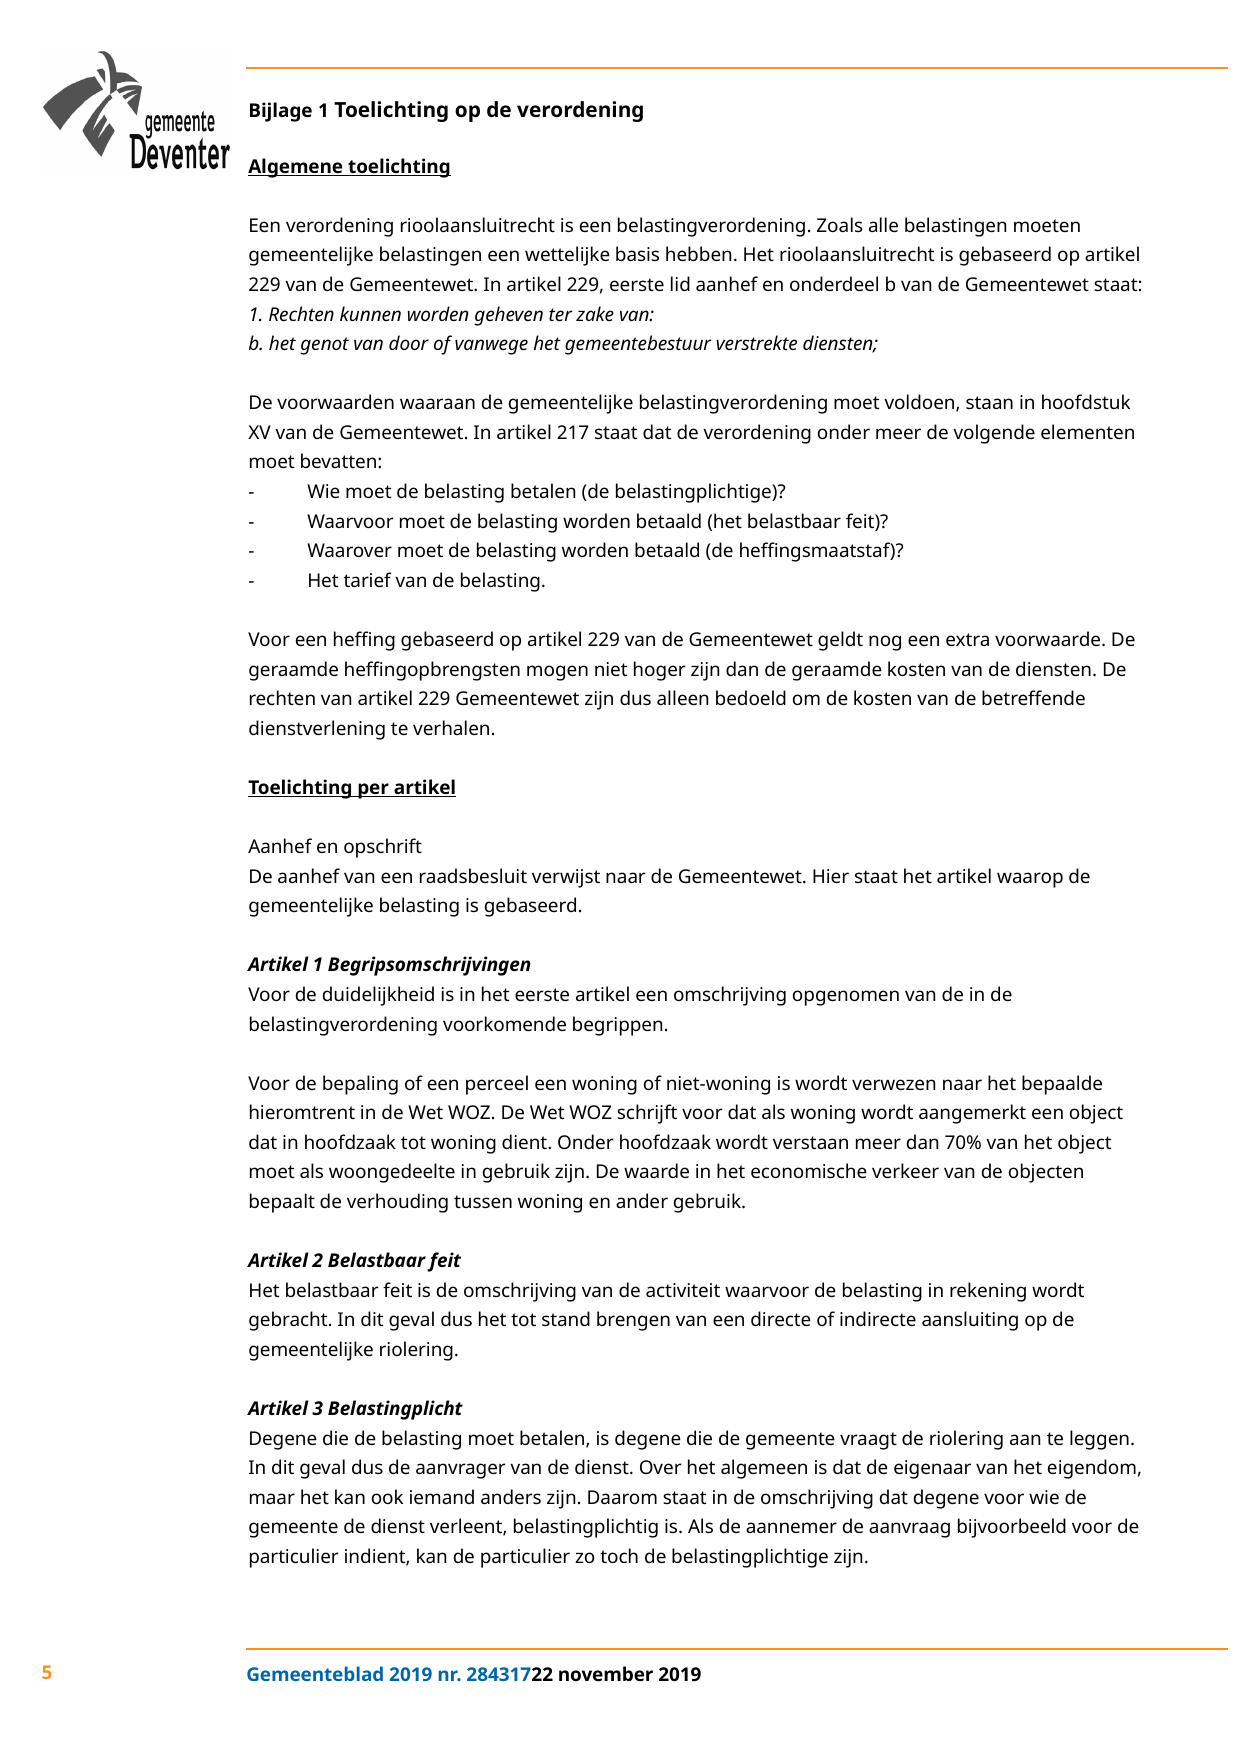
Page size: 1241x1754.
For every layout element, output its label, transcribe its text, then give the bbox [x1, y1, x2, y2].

text Degene die de belasting moet betalen, is degene die de gemeente vraagt de riolering aan te leggen. In dit geval dus de aanvrager van de dienst. Over het algemeen is dat de eigenaar van het eigendom, maar het kan ook iemand anders zijn. Daarom staat in de omschrijving dat degene voor wie de gemeente de dienst verleent, belastingplichtig is. Als de aannemer de aanvraag bijvoorbeeld voor de particulier indient, kan de particulier zo toch de belastingplichtige zijn. [248, 1425, 1152, 1569]
text Voor een heffing gebaseerd op artikel 229 van de Gemeentewet geldt nog een extra voorwaarde. De geraamde heffingopbrengsten mogen niet hoger zijn dan de geraamde kosten van de diensten. De rechten van artikel 229 Gemeentewet zijn dus alleen bedoeld om de kosten van de betreffende dienstverlening te verhalen. [248, 626, 1152, 741]
text Aanhef en opschrift [248, 833, 1152, 859]
text Artikel 3 Belastingplicht [248, 1395, 1152, 1421]
text Toelichting per artikel [248, 774, 1152, 800]
list Waarover moet de belasting worden betaald (de heffingsmaatstaf)? [248, 537, 1152, 563]
text Bijlage 1 Toelichting op de verordening [248, 95, 1152, 123]
text Voor de duidelijkheid is in het eerste artikel een omschrijving opgenomen van de in de belastingverordening voorkomende begrippen. [248, 981, 1152, 1037]
text 1. Rechten kunnen worden geheven ter zake van: [248, 301, 1152, 327]
text De voorwaarden waaraan de gemeentelijke belastingverordening moet voldoen, staan in hoofdstuk XV van de Gemeentewet. In artikel 217 staat dat de verordening onder meer de volgende elementen moet bevatten: [248, 389, 1152, 474]
text De aanhef van een raadsbesluit verwijst naar de Gemeentewet. Hier staat het artikel waarop de gemeentelijke belasting is gebaseerd. [248, 863, 1152, 918]
text Artikel 1 Begripsomschrijvingen [248, 952, 1152, 977]
list Wie moet de belasting betalen (de belastingplichtige)? [248, 478, 1152, 504]
list Het tarief van de belasting. [248, 567, 1152, 593]
text Het belastbaar feit is de omschrijving van de activiteit waarvoor de belasting in rekening wordt gebracht. In dit geval dus het tot stand brengen van een directe of indirecte aansluiting op de gemeentelijke riolering. [248, 1277, 1152, 1362]
text b. het genot van door of vanwege het gemeentebestuur verstrekte diensten; [248, 330, 1152, 356]
text Voor de bepaling of een perceel een woning of niet-woning is wordt verwezen naar het bepaalde hieromtrent in de Wet WOZ. De Wet WOZ schrijft voor dat als woning wordt aangemerkt een object dat in hoofdzaak tot woning dient. Onder hoofdzaak wordt verstaan meer dan 70% van het object moet als woongedeelte in gebruik zijn. De waarde in het economische verkeer van de objecten bepaalt de verhouding tussen woning en ander gebruik. [248, 1070, 1152, 1214]
text Algemene toelichting [248, 153, 1152, 179]
picture [41, 47, 231, 172]
text Artikel 2 Belastbaar feit [248, 1247, 1152, 1273]
list Waarvoor moet de belasting worden betaald (het belastbaar feit)? [248, 508, 1152, 534]
text Een verordening rioolaansluitrecht is een belastingverordening. Zoals alle belastingen moeten gemeentelijke belastingen een wettelijke basis hebben. Het rioolaansluitrecht is gebaseerd op artikel 229 van de Gemeentewet. In artikel 229, eerste lid aanhef en onderdeel b van de Gemeentewet staat: [248, 212, 1152, 297]
